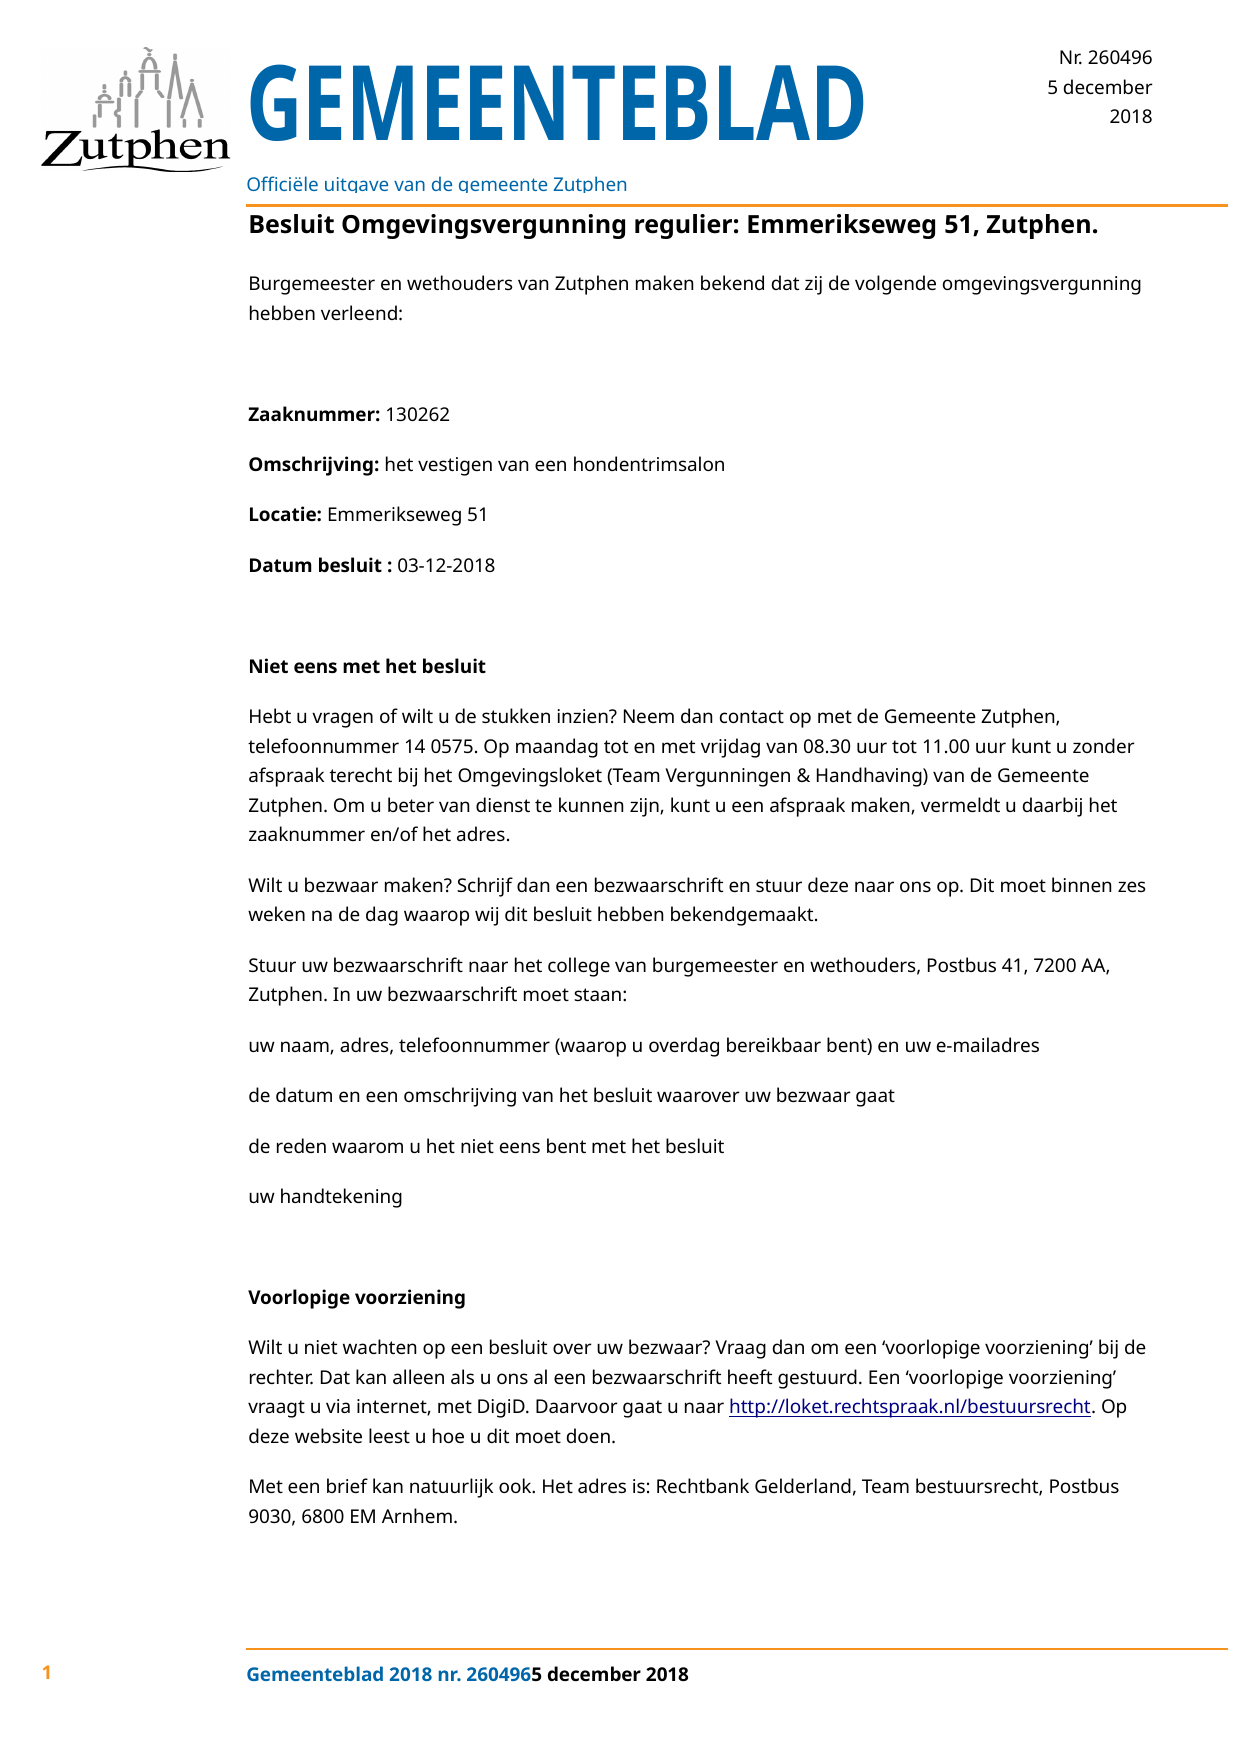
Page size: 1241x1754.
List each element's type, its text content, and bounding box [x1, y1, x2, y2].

text Met een brief kan natuurlijk ook. Het adres is: Rechtbank Gelderland, Team bestuursrecht, Postbus 9030, 6800 EM Arnhem. [248, 1474, 1152, 1529]
text uw naam, adres, telefoonnummer (waarop u overdag bereikbaar bent) en uw e-mailadres [248, 1032, 1152, 1058]
text uw handtekening [248, 1183, 1152, 1209]
text de datum en een omschrijving van het besluit waarover uw bezwaar gaat [248, 1082, 1152, 1108]
text Wilt u niet wachten op een besluit over uw bezwaar? Vraag dan om een ‘voorlopige voorziening’ bij de rechter. Dat kan alleen als u ons al een bezwaarschrift heeft gestuurd. Een ‘voorlopige voorziening’ vraagt u via internet, met DigiD. Daarvoor gaat u naar http://loket.rechtspraak.nl/bestuursrecht. Op deze website leest u hoe u dit moet doen. [248, 1334, 1152, 1449]
text Voorlopige voorziening [248, 1284, 1152, 1310]
text Hebt u vragen of wilt u de stukken inzien? Neem dan contact op met de Gemeente Zutphen, telefoonnummer 14 0575. Op maandag tot en met vrijdag van 08.30 uur tot 11.00 uur kunt u zonder afspraak terecht bij het Omgevingsloket (Team Vergunningen & Handhaving) van de Gemeente Zutphen. Om u beter van dienst te kunnen zijn, kunt u een afspraak maken, vermeldt u daarbij het zaaknummer en/of het adres. [248, 703, 1152, 847]
text Zaaknummer: 130262 [248, 401, 1152, 426]
text Omschrijving: het vestigen van een hondentrimsalon [248, 451, 1152, 477]
text Locatie: Emmerikseweg 51 [248, 502, 1152, 527]
text Stuur uw bezwaarschrift naar het college van burgemeester en wethouders, Postbus 41, 7200 AA, Zutphen. In uw bezwaarschrift moet staan: [248, 952, 1152, 1007]
text Wilt u bezwaar maken? Schrijf dan een bezwaarschrift en stuur deze naar ons op. Dit moet binnen zes weken na de dag waarop wij dit besluit hebben bekendgemaakt. [248, 872, 1152, 927]
text de reden waarom u het niet eens bent met het besluit [248, 1133, 1152, 1158]
text Burgemeester en wethouders van Zutphen maken bekend dat zij de volgende omgevingsvergunning hebben verleend: [248, 270, 1152, 326]
text Niet eens met het besluit [248, 653, 1152, 678]
text Besluit Omgevingsvergunning regulier: Emmerikseweg 51, Zutphen. [248, 207, 1152, 241]
picture [41, 47, 231, 172]
text Datum besluit : 03-12-2018 [248, 552, 1152, 578]
